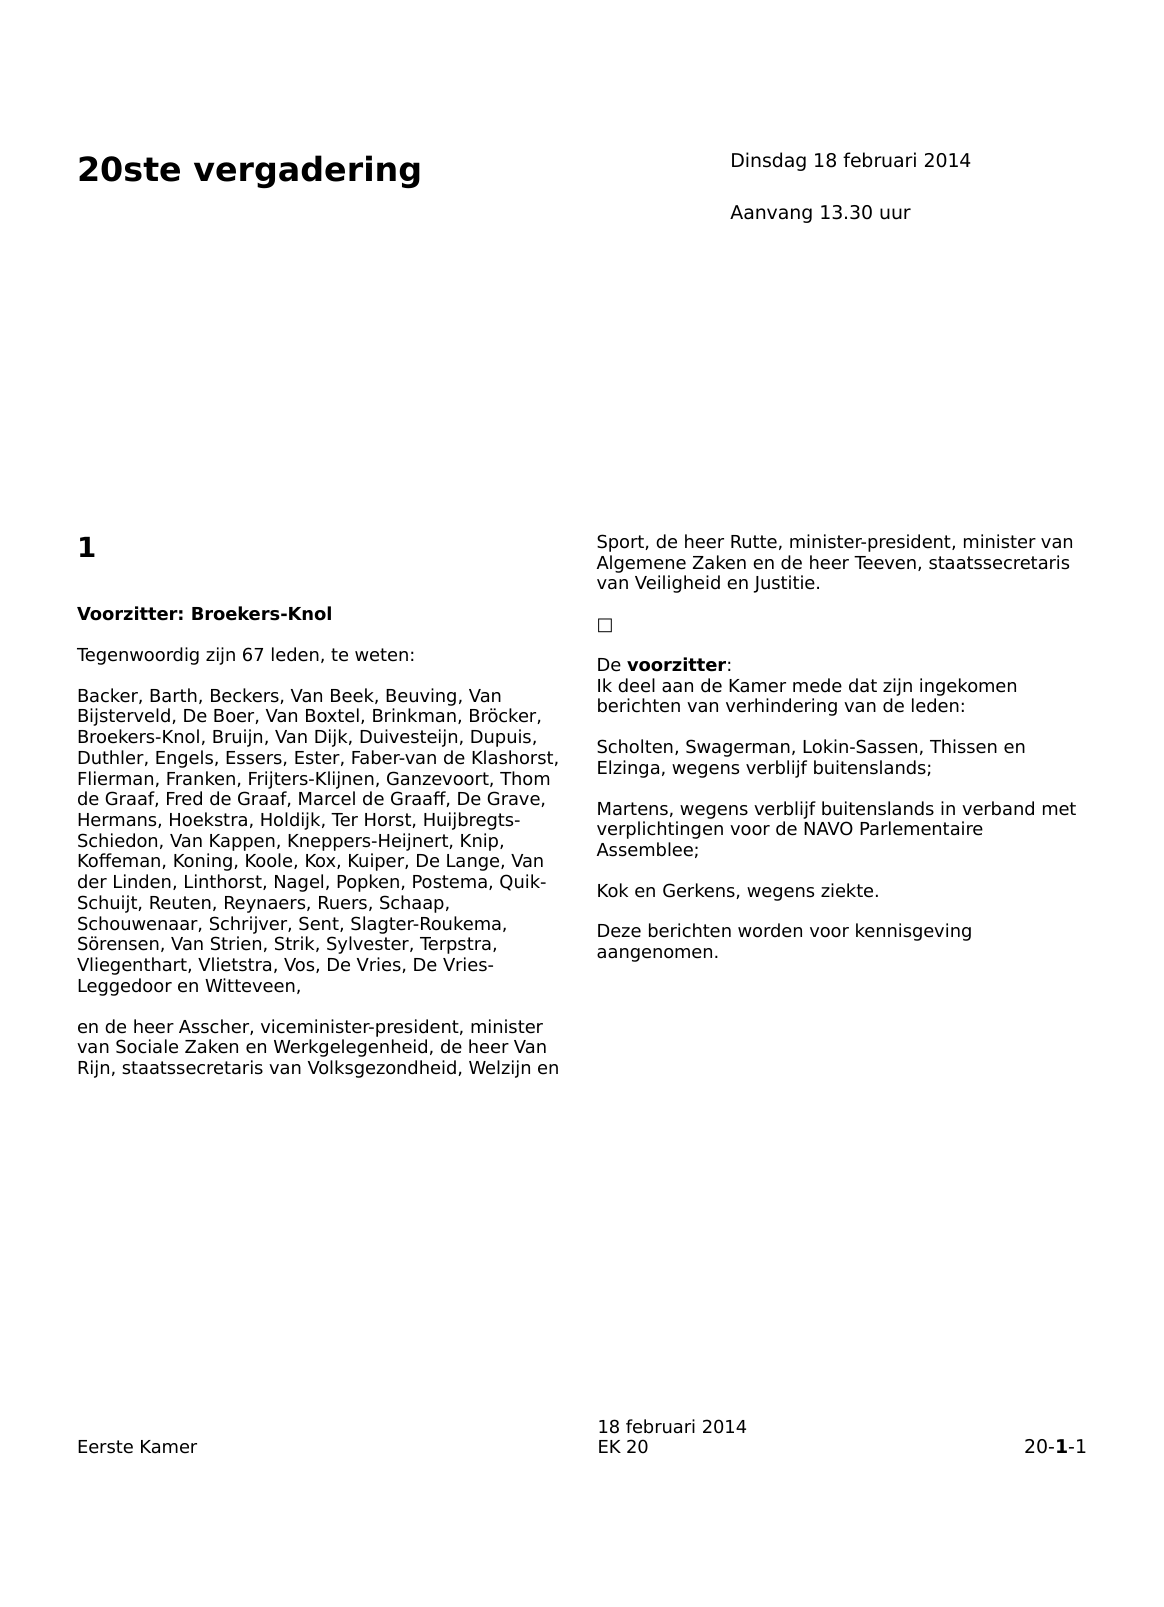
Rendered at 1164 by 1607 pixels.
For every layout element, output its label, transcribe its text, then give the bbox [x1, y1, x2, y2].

text en de heer Asscher, viceminister-president, minister van Sociale Zaken en Werkgelegenheid, de heer Van Rijn, staatssecretaris van Volksgezondheid, Welzijn en [77, 1016, 567, 1079]
text Deze berichten worden voor kennisgeving aangenomen. [596, 921, 1087, 963]
table_header Dinsdag 18 februari 2014 [730, 150, 1087, 202]
text Voorzitter: Broekers-Knol [77, 604, 567, 625]
text Kok en Gerkens, wegens ziekte. [596, 881, 1087, 901]
text Ik deel aan de Kamer mede dat zijn ingekomen berichten van verhindering van de leden: [596, 675, 1087, 717]
text Martens, wegens verblijf buitenslands in verband met verplichtingen voor de NAVO Parlementaire Assemblee; [596, 798, 1087, 861]
text Scholten, Swagerman, Lokin-Sassen, Thissen en Elzinga, wegens verblijf buitenslands; [596, 737, 1087, 778]
text De voorzitter: [596, 655, 1087, 675]
table_cell Aanvang 13.30 uur [730, 202, 1087, 254]
text Sport, de heer Rutte, minister-president, minister van Algemene Zaken en de heer Teeven, staatssecretaris van Veiligheid en Justitie. [596, 532, 1087, 594]
text Tegenwoordig zijn 67 leden, te weten: [77, 645, 567, 666]
table_header 20ste vergadering [77, 150, 730, 254]
text □ [596, 614, 1087, 635]
title 1 [77, 532, 567, 564]
text Backer, Barth, Beckers, Van Beek, Beuving, Van Bijsterveld, De Boer, Van Boxtel, Brinkman, Bröcker, Broekers-Knol, Bruijn, Van Dijk, Duivesteijn, Dupuis, Duthler, Engels, Essers, Ester, Faber-van de Klashorst, Flierman, Franken, Frijters-Klijnen, Ganzevoort, Thom de Graaf, Fred de Graaf, Marcel de Graaff, De Grave, Hermans, Hoekstra, Holdijk, Ter Horst, Huijbregts-Schiedon, Van Kappen, Kneppers-Heijnert, Knip, Koffeman, Koning, Koole, Kox, Kuiper, De Lange, Van der Linden, Linthorst, Nagel, Popken, Postema, Quik-Schuijt, Reuten, Reynaers, Ruers, Schaap, Schouwenaar, Schrijver, Sent, Slagter-Roukema, Sörensen, Van Strien, Strik, Sylvester, Terpstra, Vliegenthart, Vlietstra, Vos, De Vries, De Vries-Leggedoor en Witteveen, [77, 686, 567, 996]
